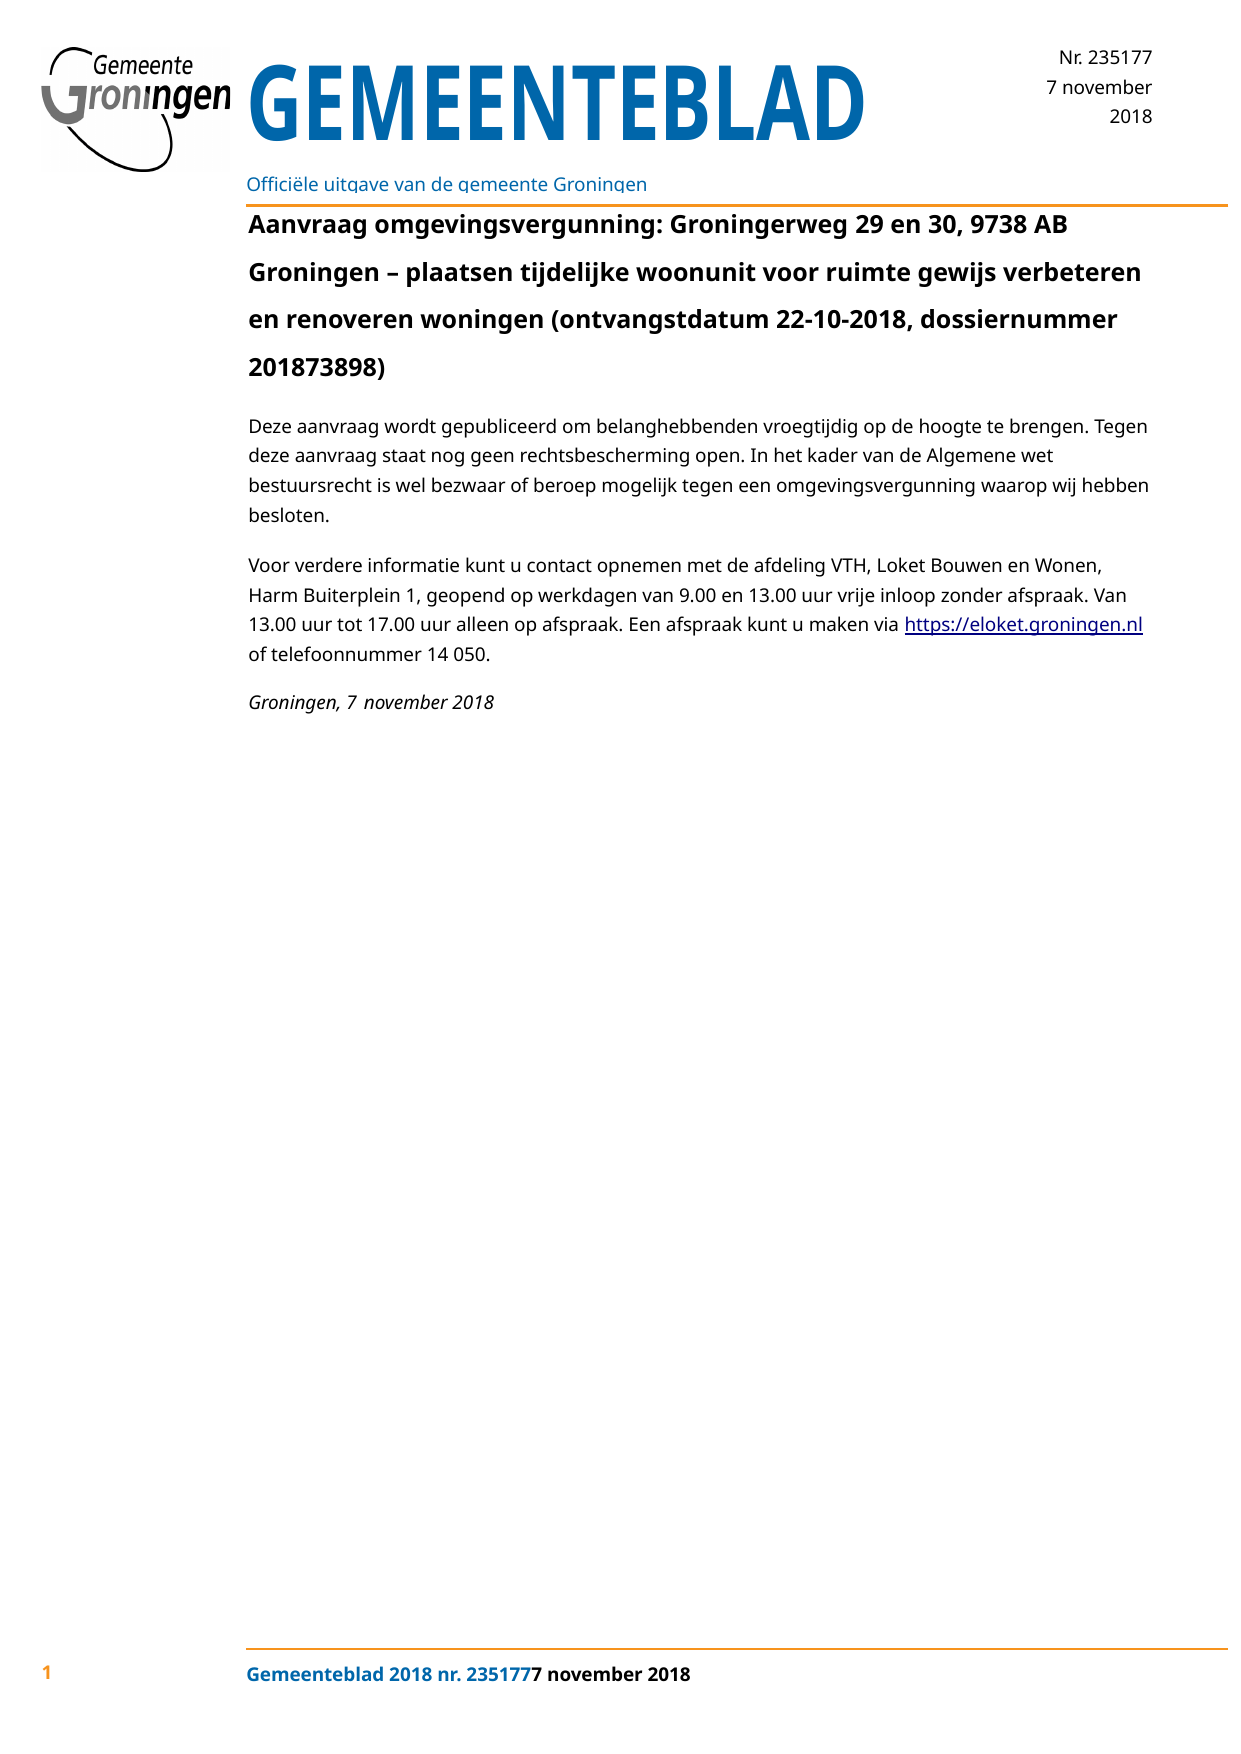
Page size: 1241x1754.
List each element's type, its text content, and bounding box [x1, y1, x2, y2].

text Voor verdere informatie kunt u contact opnemen met de afdeling VTH, Loket Bouwen en Wonen, Harm Buiterplein 1, geopend op werkdagen van 9.00 en 13.00 uur vrije inloop zonder afspraak. Van 13.00 uur tot 17.00 uur alleen op afspraak. Een afspraak kunt u maken via https://eloket.groningen.nl of telefoonnummer 14 050. [248, 552, 1152, 667]
text Deze aanvraag wordt gepubliceerd om belanghebbenden vroegtijdig op de hoogte te brengen. Tegen deze aanvraag staat nog geen rechtsbescherming open. In het kader van de Algemene wet bestuursrecht is wel bezwaar of beroep mogelijk tegen een omgevingsvergunning waarop wij hebben besloten. [248, 413, 1152, 528]
text Aanvraag omgevingsvergunning: Groningerweg 29 en 30, 9738 AB Groningen – plaatsen tijdelijke woonunit voor ruimte gewijs verbeteren en renoveren woningen (ontvangstdatum 22-10-2018, dossiernummer 201873898) [248, 207, 1152, 384]
picture [41, 47, 231, 172]
text Groningen, 7 november 2018 [248, 689, 1152, 714]
